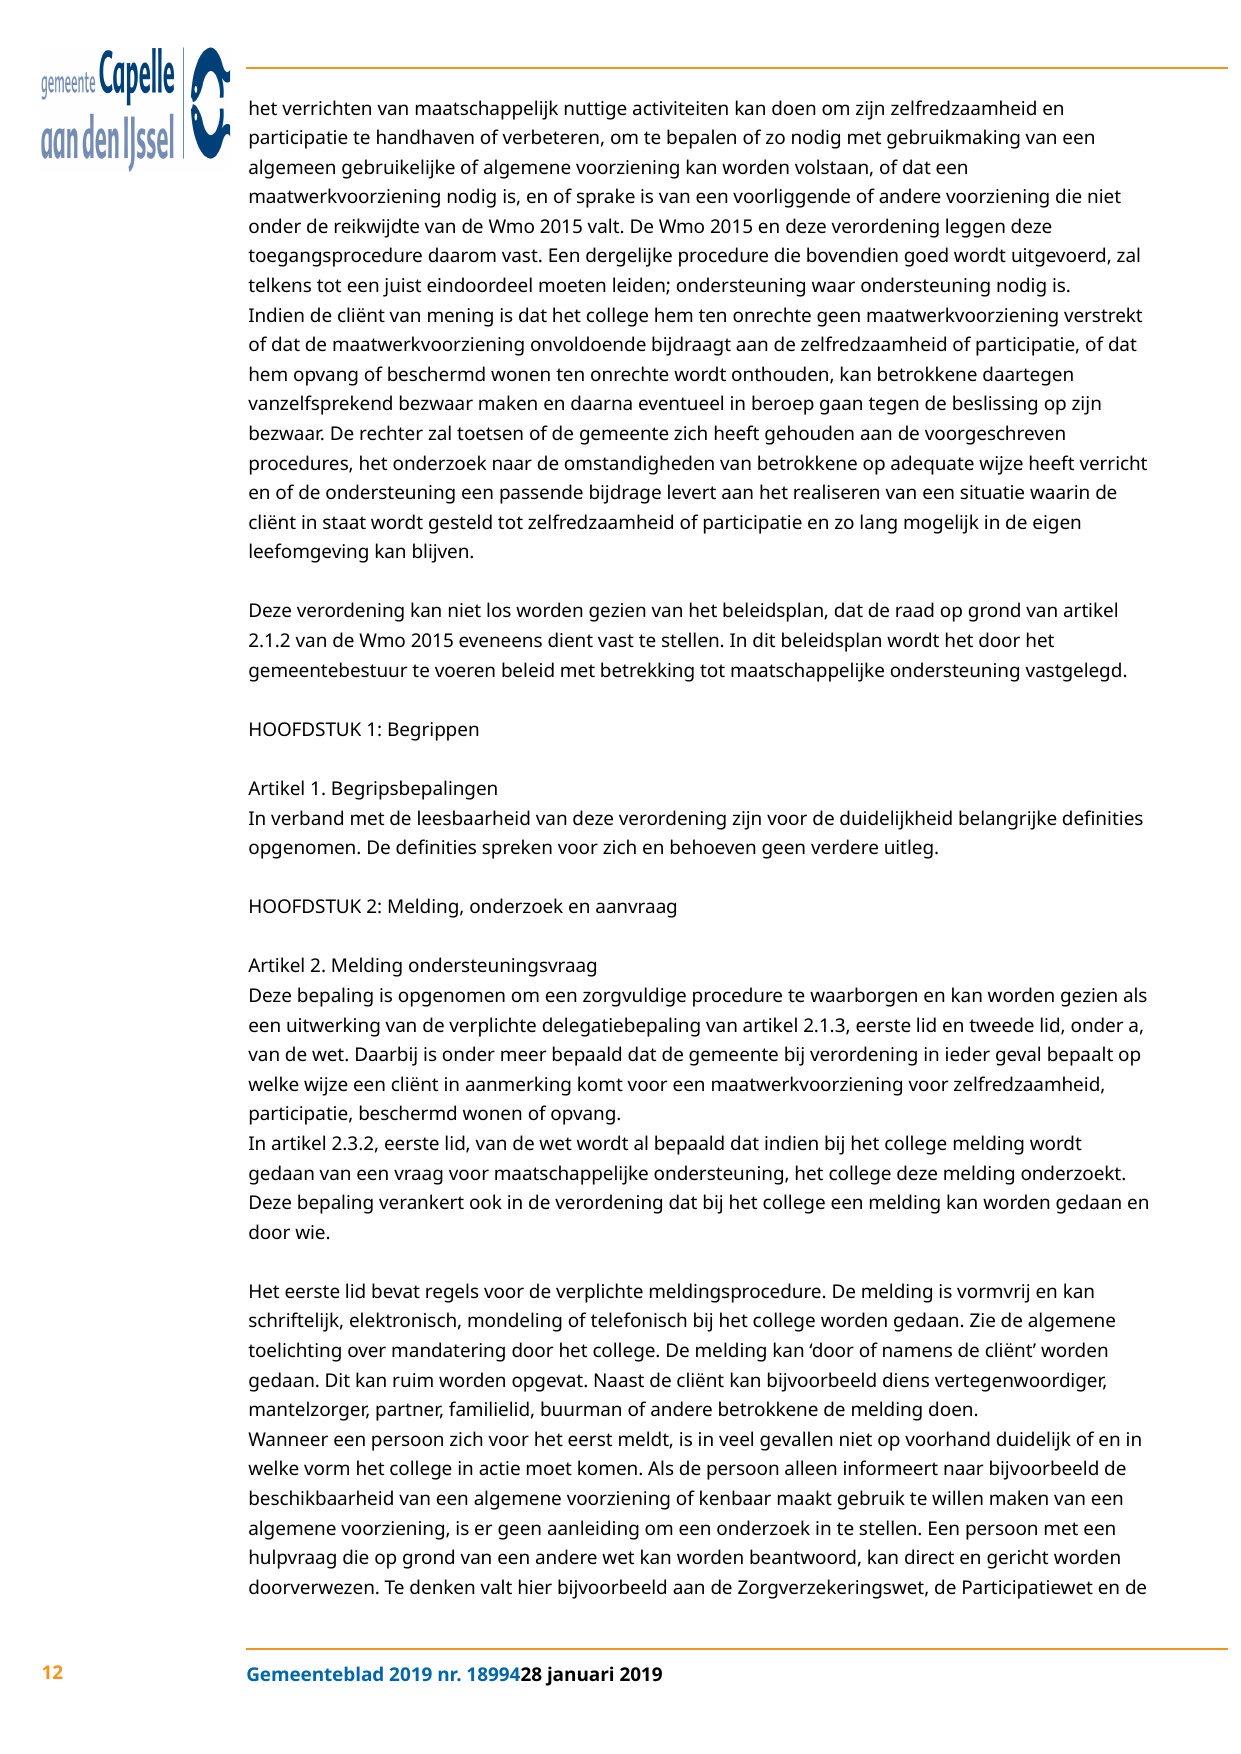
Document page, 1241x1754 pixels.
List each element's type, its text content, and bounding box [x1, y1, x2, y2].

text Artikel 2. Melding ondersteuningsvraag [248, 953, 1152, 978]
text Indien de cliënt van mening is dat het college hem ten onrechte geen maatwerkvoorziening verstrekt of dat de maatwerkvoorziening onvoldoende bijdraagt aan de zelfredzaamheid of participatie, of dat hem opvang of beschermd wonen ten onrechte wordt onthouden, kan betrokkene daartegen vanzelfsprekend bezwaar maken en daarna eventueel in beroep gaan tegen de beslissing op zijn bezwaar. De rechter zal toetsen of de gemeente zich heeft gehouden aan de voorgeschreven procedures, het onderzoek naar de omstandigheden van betrokkene op adequate wijze heeft verricht en of de ondersteuning een passende bijdrage levert aan het realiseren van een situatie waarin de cliënt in staat wordt gesteld tot zelfredzaamheid of participatie en zo lang mogelijk in de eigen leefomgeving kan blijven. [248, 302, 1152, 564]
picture [41, 47, 231, 172]
text Het eerste lid bevat regels voor de verplichte meldingsprocedure. De melding is vormvrij en kan schriftelijk, elektronisch, mondeling of telefonisch bij het college worden gedaan. Zie de algemene toelichting over mandatering door het college. De melding kan ‘door of namens de cliënt’ worden gedaan. Dit kan ruim worden opgevat. Naast de cliënt kan bijvoorbeeld diens vertegenwoordiger, mantelzorger, partner, familielid, buurman of andere betrokkene de melding doen. [248, 1278, 1152, 1422]
text In verband met de leesbaarheid van deze verordening zijn voor de duidelijkheid belangrijke definities opgenomen. De definities spreken voor zich en behoeven geen verdere uitleg. [248, 805, 1152, 860]
text HOOFDSTUK 2: Melding, onderzoek en aanvraag [248, 893, 1152, 919]
text HOOFDSTUK 1: Begrippen [248, 716, 1152, 742]
text het verrichten van maatschappelijk nuttige activiteiten kan doen om zijn zelfredzaamheid en participatie te handhaven of verbeteren, om te bepalen of zo nodig met gebruikmaking van een algemeen gebruikelijke of algemene voorziening kan worden volstaan, of dat een maatwerkvoorziening nodig is, en of sprake is van een voorliggende of andere voorziening die niet onder de reikwijdte van de Wmo 2015 valt. De Wmo 2015 en deze verordening leggen deze toegangsprocedure daarom vast. Een dergelijke procedure die bovendien goed wordt uitgevoerd, zal telkens tot een juist eindoordeel moeten leiden; ondersteuning waar ondersteuning nodig is. [248, 95, 1152, 298]
text Artikel 1. Begripsbepalingen [248, 775, 1152, 801]
text Deze bepaling is opgenomen om een zorgvuldige procedure te waarborgen en kan worden gezien als een uitwerking van de verplichte delegatiebepaling van artikel 2.1.3, eerste lid en tweede lid, onder a, van de wet. Daarbij is onder meer bepaald dat de gemeente bij verordening in ieder geval bepaalt op welke wijze een cliënt in aanmerking komt voor een maatwerkvoorziening voor zelfredzaamheid, participatie, beschermd wonen of opvang. [248, 982, 1152, 1126]
text In artikel 2.3.2, eerste lid, van de wet wordt al bepaald dat indien bij het college melding wordt gedaan van een vraag voor maatschappelijke ondersteuning, het college deze melding onderzoekt. Deze bepaling verankert ook in de verordening dat bij het college een melding kan worden gedaan en door wie. [248, 1130, 1152, 1245]
text Wanneer een persoon zich voor het eerst meldt, is in veel gevallen niet op voorhand duidelijk of en in welke vorm het college in actie moet komen. Als de persoon alleen informeert naar bijvoorbeeld de beschikbaarheid van een algemene voorziening of kenbaar maakt gebruik te willen maken van een algemene voorziening, is er geen aanleiding om een onderzoek in te stellen. Een persoon met een hulpvraag die op grond van een andere wet kan worden beantwoord, kan direct en gericht worden doorverwezen. Te denken valt hier bijvoorbeeld aan de Zorgverzekeringswet, de Participatiewet en de [248, 1426, 1152, 1600]
text Deze verordening kan niet los worden gezien van het beleidsplan, dat de raad op grond van artikel 2.1.2 van de Wmo 2015 eveneens dient vast te stellen. In dit beleidsplan wordt het door het gemeentebestuur te voeren beleid met betrekking tot maatschappelijke ondersteuning vastgelegd. [248, 598, 1152, 683]
